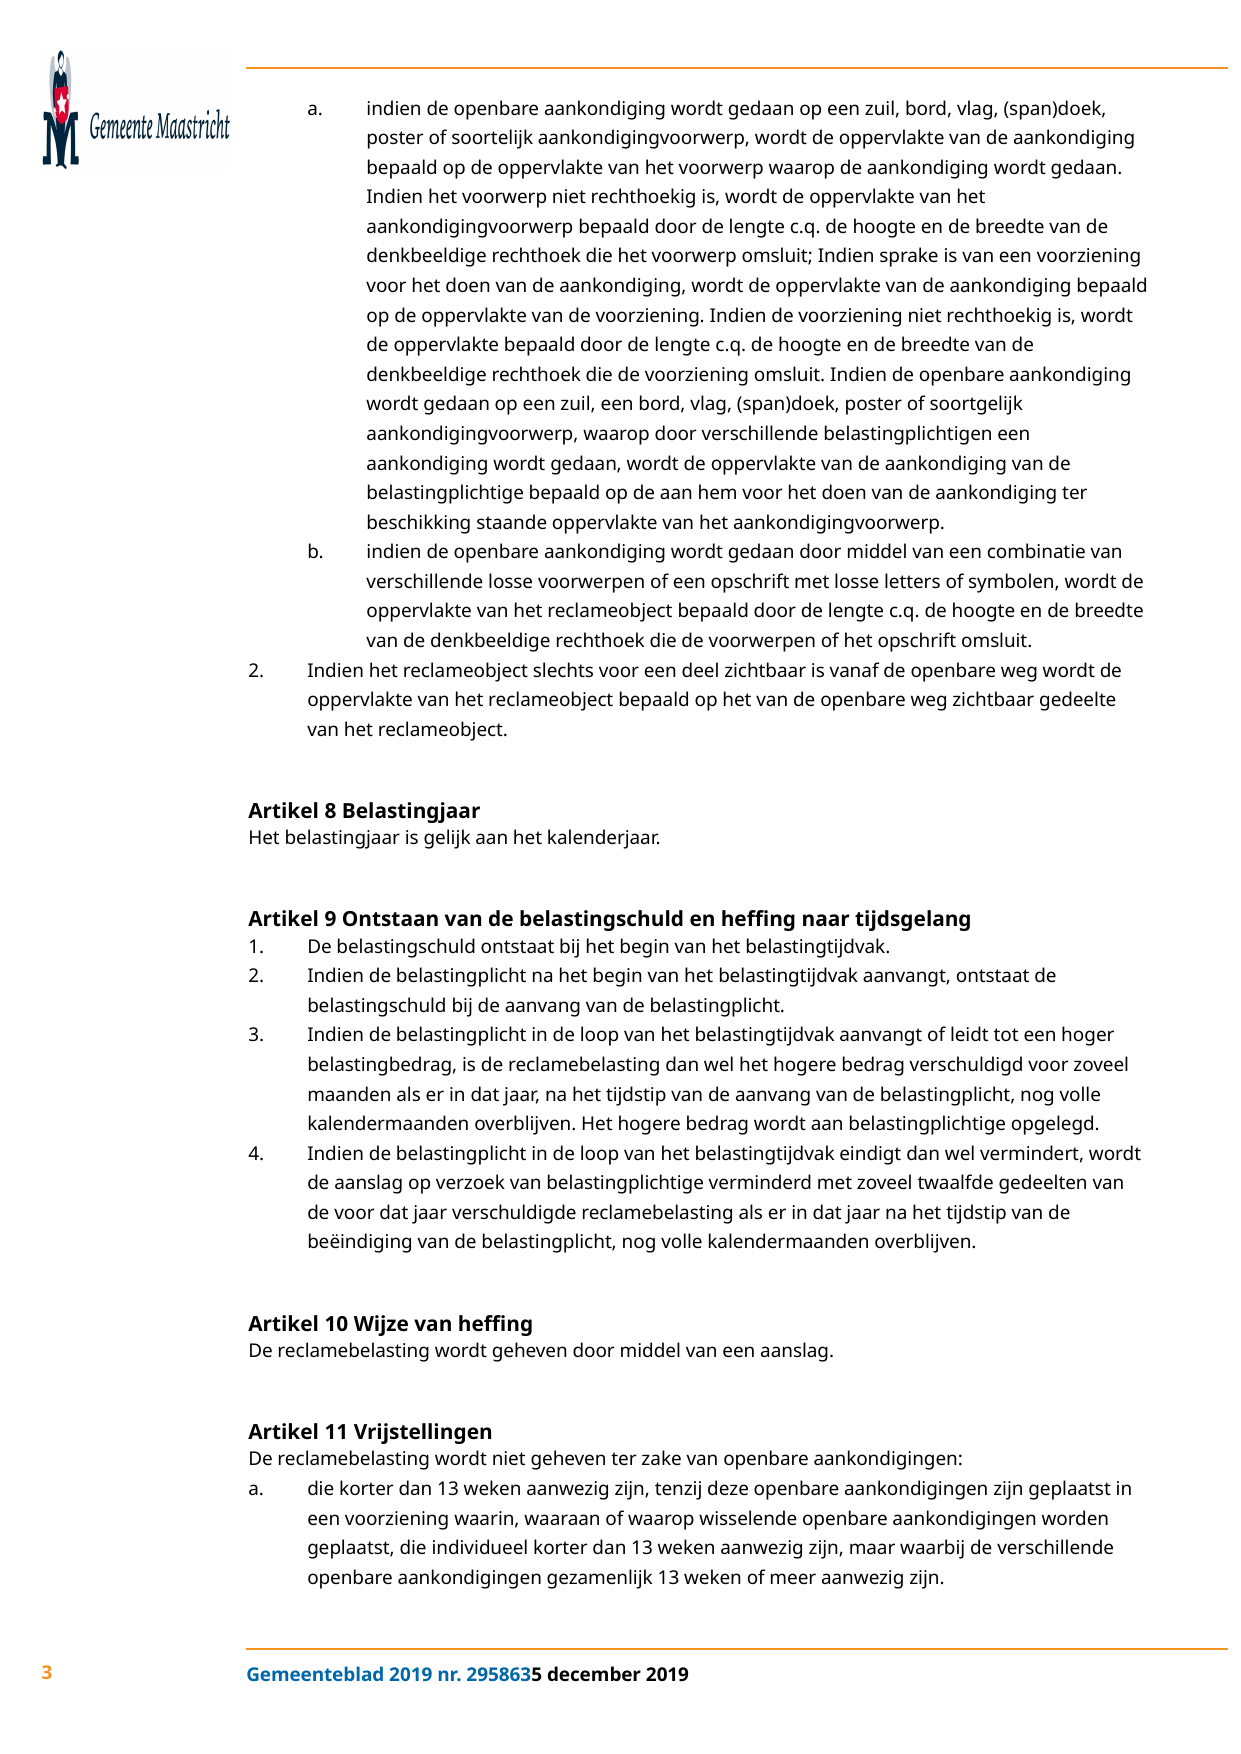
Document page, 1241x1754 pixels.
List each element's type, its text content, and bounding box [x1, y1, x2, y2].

text Artikel 11 Vrijstellingen [248, 1417, 1152, 1446]
text Artikel 9 Ontstaan van de belastingschuld en heffing naar tijdsgelang [248, 904, 1152, 933]
text De reclamebelasting wordt niet geheven ter zake van openbare aankondigingen: [248, 1446, 1152, 1471]
list Indien de belastingplicht in de loop van het belastingtijdvak aanvangt of leidt tot een hoger belastingbedrag, is de reclamebelasting dan wel het hogere bedrag verschuldigd voor zoveel maanden als er in dat jaar, na het tijdstip van de aanvang van de belastingplicht, nog volle kalendermaanden overblijven. Het hogere bedrag wordt aan belastingplichtige opgelegd. [248, 1022, 1152, 1136]
list Indien de belastingplicht in de loop van het belastingtijdvak eindigt dan wel vermindert, wordt de aanslag op verzoek van belastingplichtige verminderd met zoveel twaalfde gedeelten van de voor dat jaar verschuldigde reclamebelasting als er in dat jaar na het tijdstip van de beëindiging van de belastingplicht, nog volle kalendermaanden overblijven. [248, 1140, 1152, 1254]
list indien de openbare aankondiging wordt gedaan door middel van een combinatie van verschillende losse voorwerpen of een opschrift met losse letters of symbolen, wordt de oppervlakte van het reclameobject bepaald door de lengte c.q. de hoogte en de breedte van de denkbeeldige rechthoek die de voorwerpen of het opschrift omsluit. [307, 538, 1152, 653]
list die korter dan 13 weken aanwezig zijn, tenzij deze openbare aankondigingen zijn geplaatst in een voorziening waarin, waaraan of waarop wisselende openbare aankondigingen worden geplaatst, die individueel korter dan 13 weken aanwezig zijn, maar waarbij de verschillende openbare aankondigingen gezamenlijk 13 weken of meer aanwezig zijn. [248, 1475, 1152, 1590]
list De belastingschuld ontstaat bij het begin van het belastingtijdvak. [248, 933, 1152, 959]
text De reclamebelasting wordt geheven door middel van een aanslag. [248, 1337, 1152, 1363]
text Artikel 8 Belastingjaar [248, 796, 1152, 824]
list Indien het reclameobject slechts voor een deel zichtbaar is vanaf de openbare weg wordt de oppervlakte van het reclameobject bepaald op het van de openbare weg zichtbaar gedeelte van het reclameobject. [248, 657, 1152, 742]
list Indien de belastingplicht na het begin van het belastingtijdvak aanvangt, ontstaat de belastingschuld bij de aanvang van de belastingplicht. [248, 962, 1152, 1018]
text Artikel 10 Wijze van heffing [248, 1309, 1152, 1337]
text Het belastingjaar is gelijk aan het kalenderjaar. [248, 824, 1152, 850]
picture [41, 47, 231, 172]
list indien de openbare aankondiging wordt gedaan op een zuil, bord, vlag, (span)doek, poster of soortelijk aankondigingvoorwerp, wordt de oppervlakte van de aankondiging bepaald op de oppervlakte van het voorwerp waarop de aankondiging wordt gedaan. Indien het voorwerp niet rechthoekig is, wordt de oppervlakte van het aankondigingvoorwerp bepaald door de lengte c.q. de hoogte en de breedte van de denkbeeldige rechthoek die het voorwerp omsluit; Indien sprake is van een voorziening voor het doen van de aankondiging, wordt de oppervlakte van de aankondiging bepaald op de oppervlakte van de voorziening. Indien de voorziening niet rechthoekig is, wordt de oppervlakte bepaald door de lengte c.q. de hoogte en de breedte van de denkbeeldige rechthoek die de voorziening omsluit. Indien de openbare aankondiging wordt gedaan op een zuil, een bord, vlag, (span)doek, poster of soortgelijk aankondigingvoorwerp, waarop door verschillende belastingplichtigen een aankondiging wordt gedaan, wordt de oppervlakte van de aankondiging van de belastingplichtige bepaald op de aan hem voor het doen van de aankondiging ter beschikking staande oppervlakte van het aankondigingvoorwerp. [307, 95, 1152, 535]
